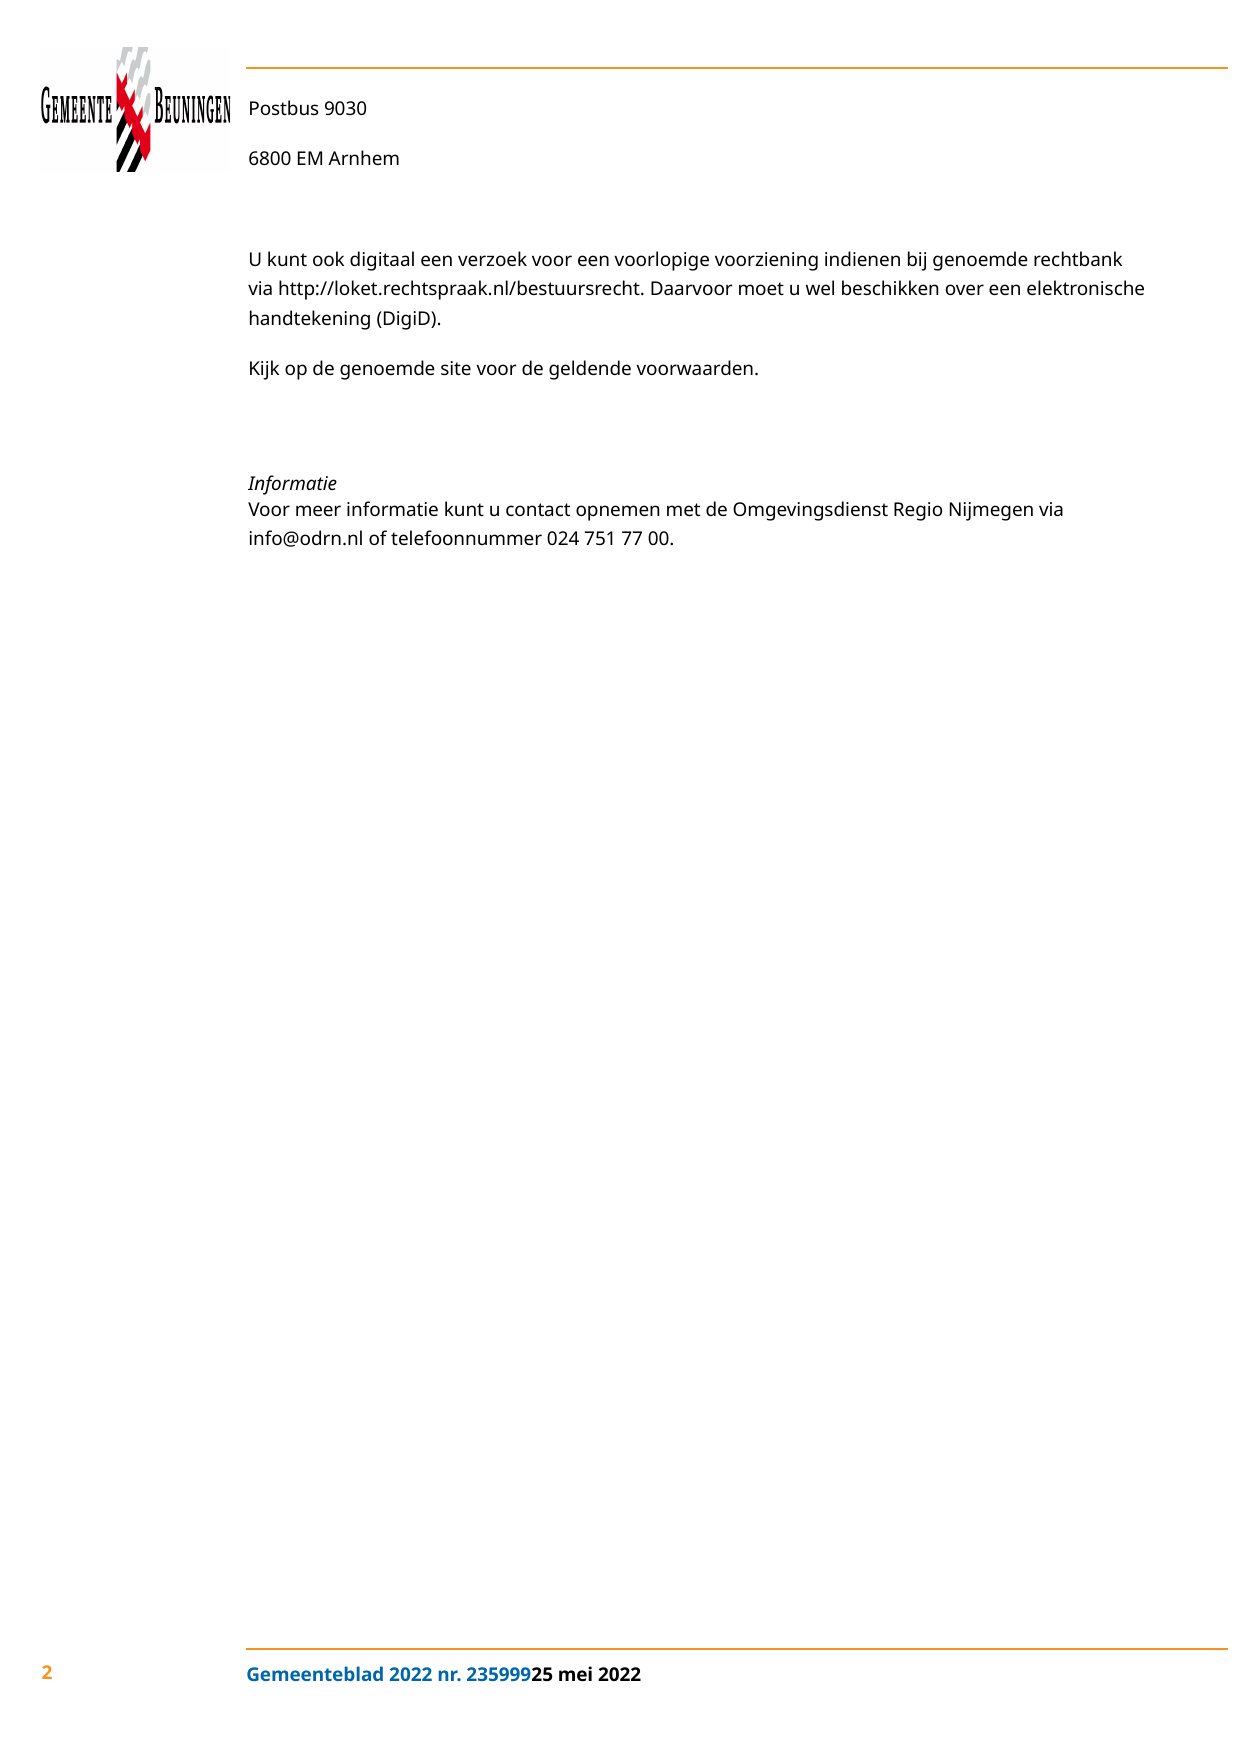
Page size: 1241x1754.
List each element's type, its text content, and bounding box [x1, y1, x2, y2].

text Voor meer informatie kunt u contact opnemen met de Omgevingsdienst Regio Nijmegen via info@odrn.nl of telefoonnummer 024 751 77 00. [248, 496, 1152, 551]
text Postbus 9030 [248, 95, 1152, 121]
text Informatie [248, 470, 1152, 496]
text 6800 EM Arnhem [248, 145, 1152, 171]
text U kunt ook digitaal een verzoek voor een voorlopige voorziening indienen bij genoemde rechtbank via http://loket.rechtspraak.nl/bestuursrecht. Daarvoor moet u wel beschikken over een elektronische handtekening (DigiD). [248, 246, 1152, 331]
text Kijk op de genoemde site voor de geldende voorwaarden. [248, 356, 1152, 381]
picture [41, 47, 231, 172]
